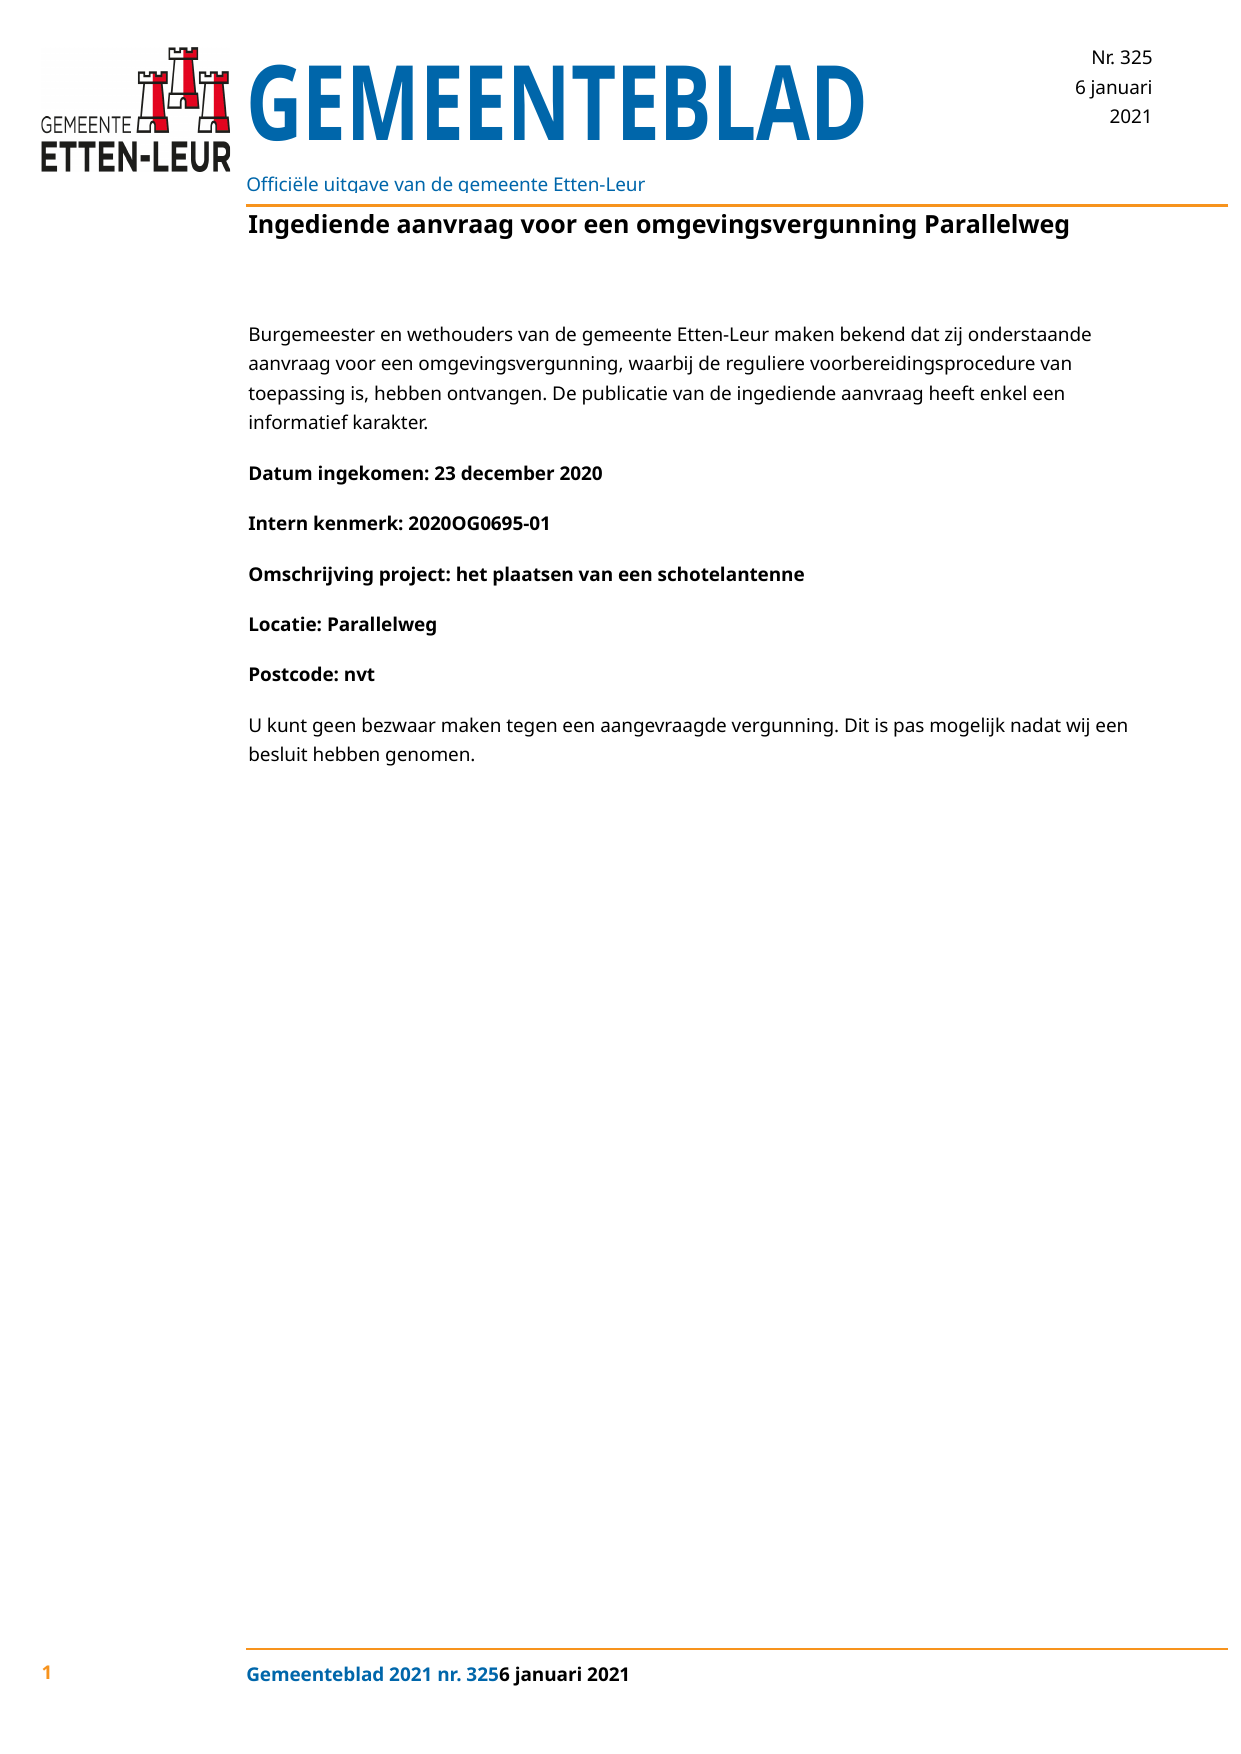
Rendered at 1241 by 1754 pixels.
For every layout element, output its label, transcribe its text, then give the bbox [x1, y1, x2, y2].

picture [41, 47, 231, 172]
text Intern kenmerk: 2020OG0695-01 [248, 510, 1152, 536]
text U kunt geen bezwaar maken tegen een aangevraagde vergunning. Dit is pas mogelijk nadat wij een besluit hebben genomen. [248, 712, 1152, 767]
text Datum ingekomen: 23 december 2020 [248, 460, 1152, 486]
text Postcode: nvt [248, 662, 1152, 687]
text Locatie: Parallelweg [248, 611, 1152, 637]
text Omschrijving project: het plaatsen van een schotelantenne [248, 561, 1152, 586]
text Ingediende aanvraag voor een omgevingsvergunning Parallelweg [248, 207, 1152, 241]
text Burgemeester en wethouders van de gemeente Etten-Leur maken bekend dat zij onderstaande aanvraag voor een omgevingsvergunning, waarbij de reguliere voorbereidingsprocedure van toepassing is, hebben ontvangen. De publicatie van de ingediende aanvraag heeft enkel een informatief karakter. [248, 321, 1152, 435]
